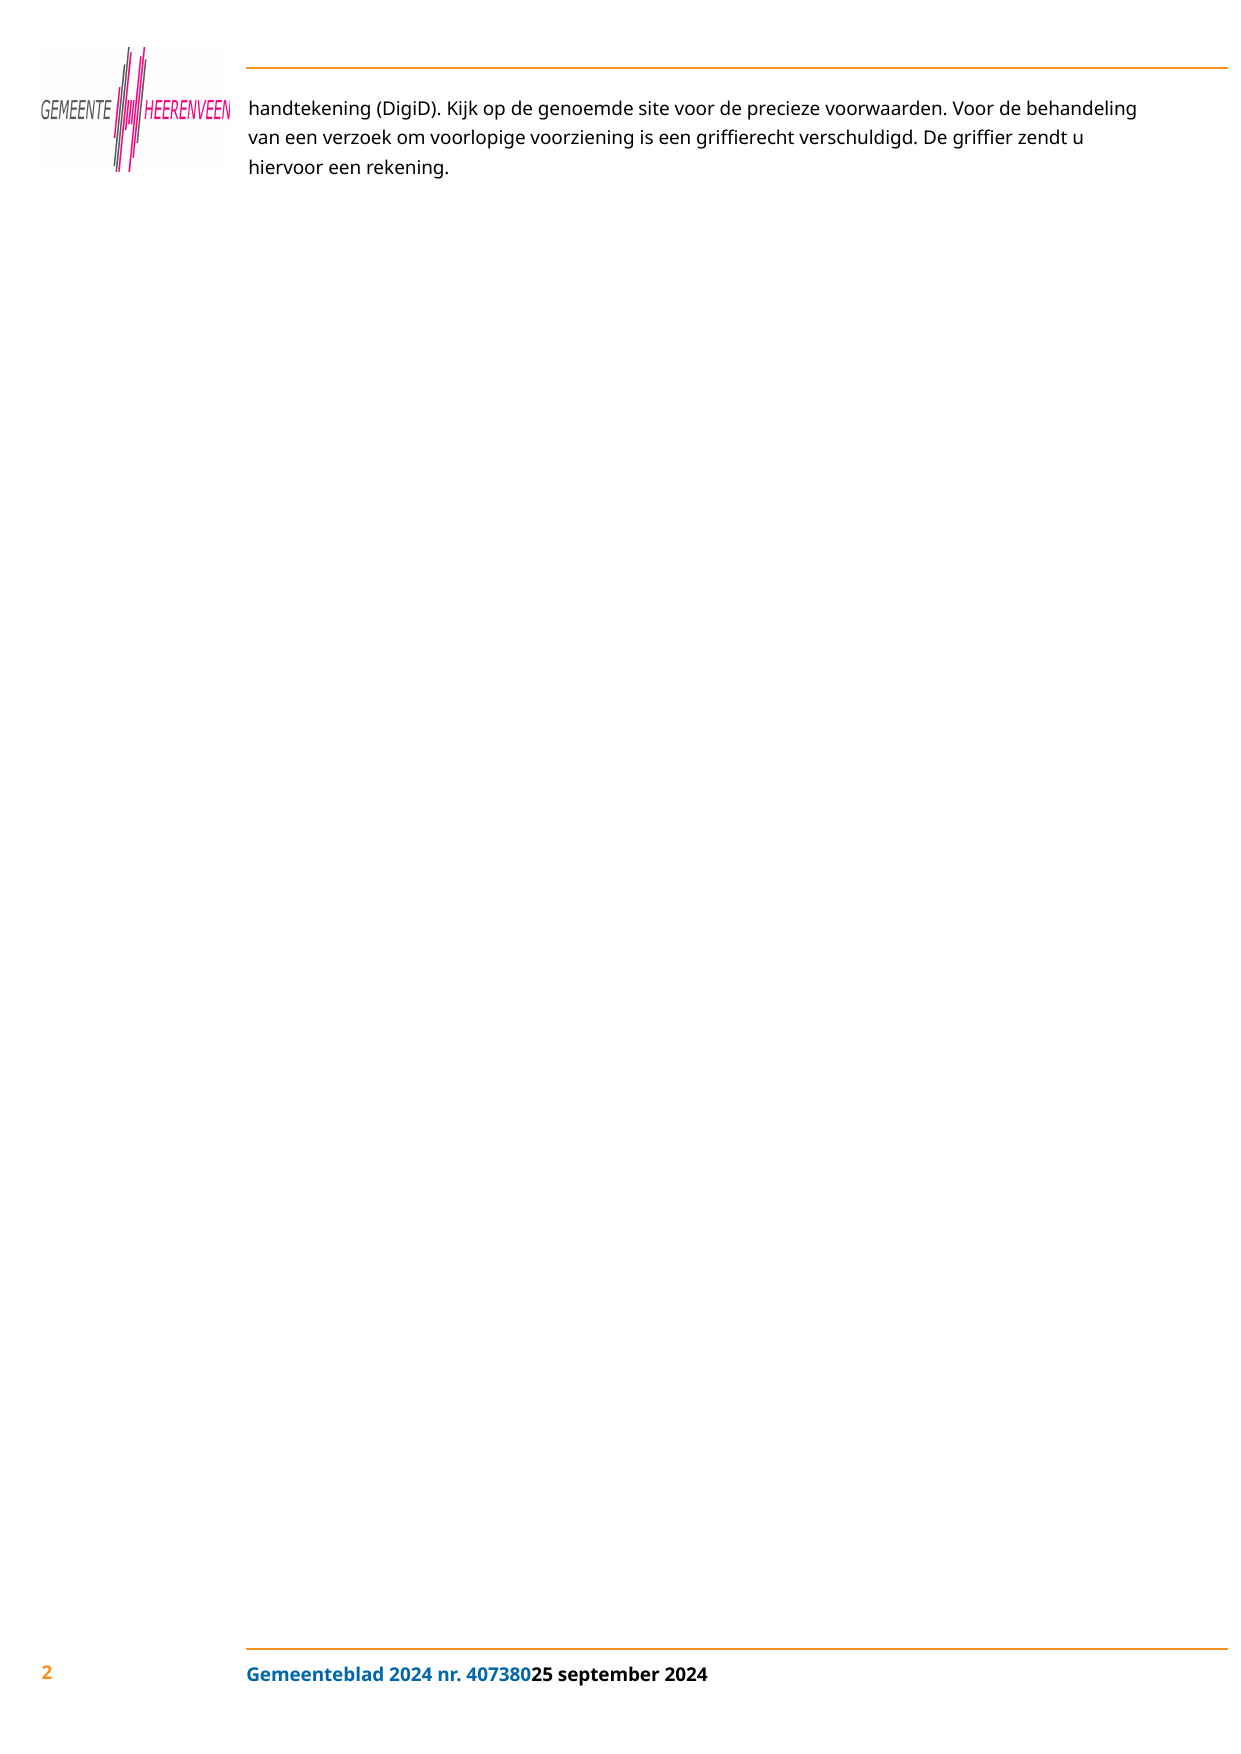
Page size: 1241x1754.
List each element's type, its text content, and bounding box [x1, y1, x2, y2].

picture [41, 47, 231, 172]
text handtekening (DigiD). Kijk op de genoemde site voor de precieze voorwaarden. Voor de behandeling van een verzoek om voorlopige voorziening is een griffierecht verschuldigd. De griffier zendt u hiervoor een rekening. [248, 95, 1152, 180]
